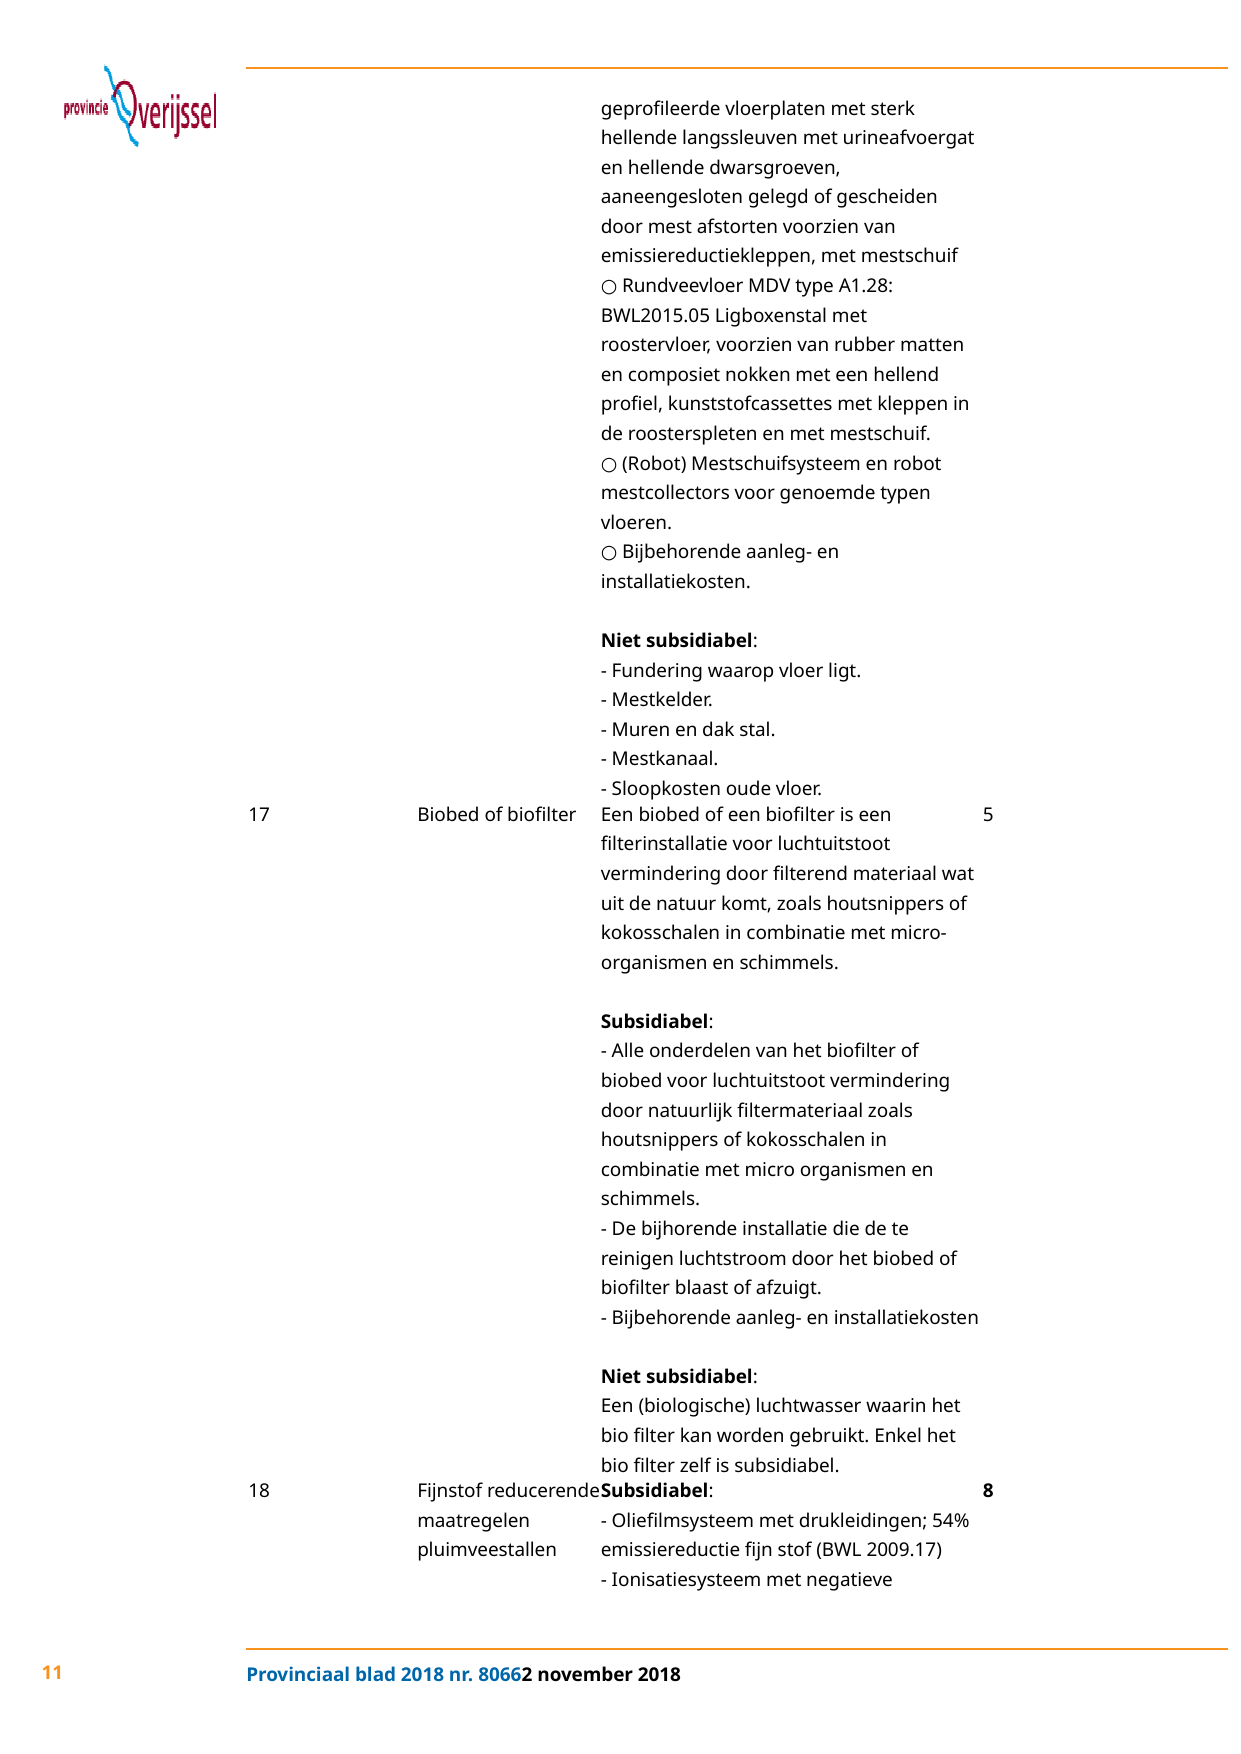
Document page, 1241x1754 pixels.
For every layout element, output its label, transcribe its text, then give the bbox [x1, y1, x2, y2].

table_cell [983, 95, 1152, 801]
table_cell Fijnstof reducerende maatregelen pluimveestallen [417, 1478, 601, 1592]
table_cell 18 [248, 1478, 417, 1592]
table_cell geprofileerde vloerplaten met sterk hellende langssleuven met urineafvoergat en hellende dwarsgroeven, aaneengesloten gelegd of gescheiden door mest afstorten voorzien van emissiereductiekleppen, met mestschuif ○ Rundveevloer MDV type A1.28: BWL2015.05 Ligboxenstal met roostervloer, voorzien van rubber matten en composiet nokken met een hellend profiel, kunststofcassettes met kleppen in de roosterspleten en met mestschuif. ○ (Robot) Mestschuifsysteem en robot mestcollectors voor genoemde typen vloeren. ○ Bijbehorende aanleg- en installatiekosten. Niet subsidiabel: - Fundering waarop vloer ligt. - Mestkelder. - Muren en dak stal. - Mestkanaal. - Sloopkosten oude vloer. [601, 95, 983, 801]
table_cell Biobed of biofilter [417, 801, 601, 1477]
table_cell [417, 95, 601, 801]
table_cell 5 [983, 801, 1152, 1477]
table_cell [248, 95, 417, 801]
table_cell 17 [248, 801, 417, 1477]
table_cell 8 [983, 1478, 1152, 1592]
picture [41, 47, 231, 172]
table_cell Subsidiabel: - Oliefilmsysteem met drukleidingen; 54% emissiereductie fijn stof (BWL 2009.17) - Ionisatiesysteem met negatieve [601, 1478, 983, 1592]
table_cell Een biobed of een biofilter is een filterinstallatie voor luchtuitstoot vermindering door filterend materiaal wat uit de natuur komt, zoals houtsnippers of kokosschalen in combinatie met micro-organismen en schimmels. Subsidiabel: - Alle onderdelen van het biofilter of biobed voor luchtuitstoot vermindering door natuurlijk filtermateriaal zoals houtsnippers of kokosschalen in combinatie met micro organismen en schimmels. - De bijhorende installatie die de te reinigen luchtstroom door het biobed of biofilter blaast of afzuigt. - Bijbehorende aanleg- en installatiekosten Niet subsidiabel: Een (biologische) luchtwasser waarin het bio filter kan worden gebruikt. Enkel het bio filter zelf is subsidiabel. [601, 801, 983, 1477]
